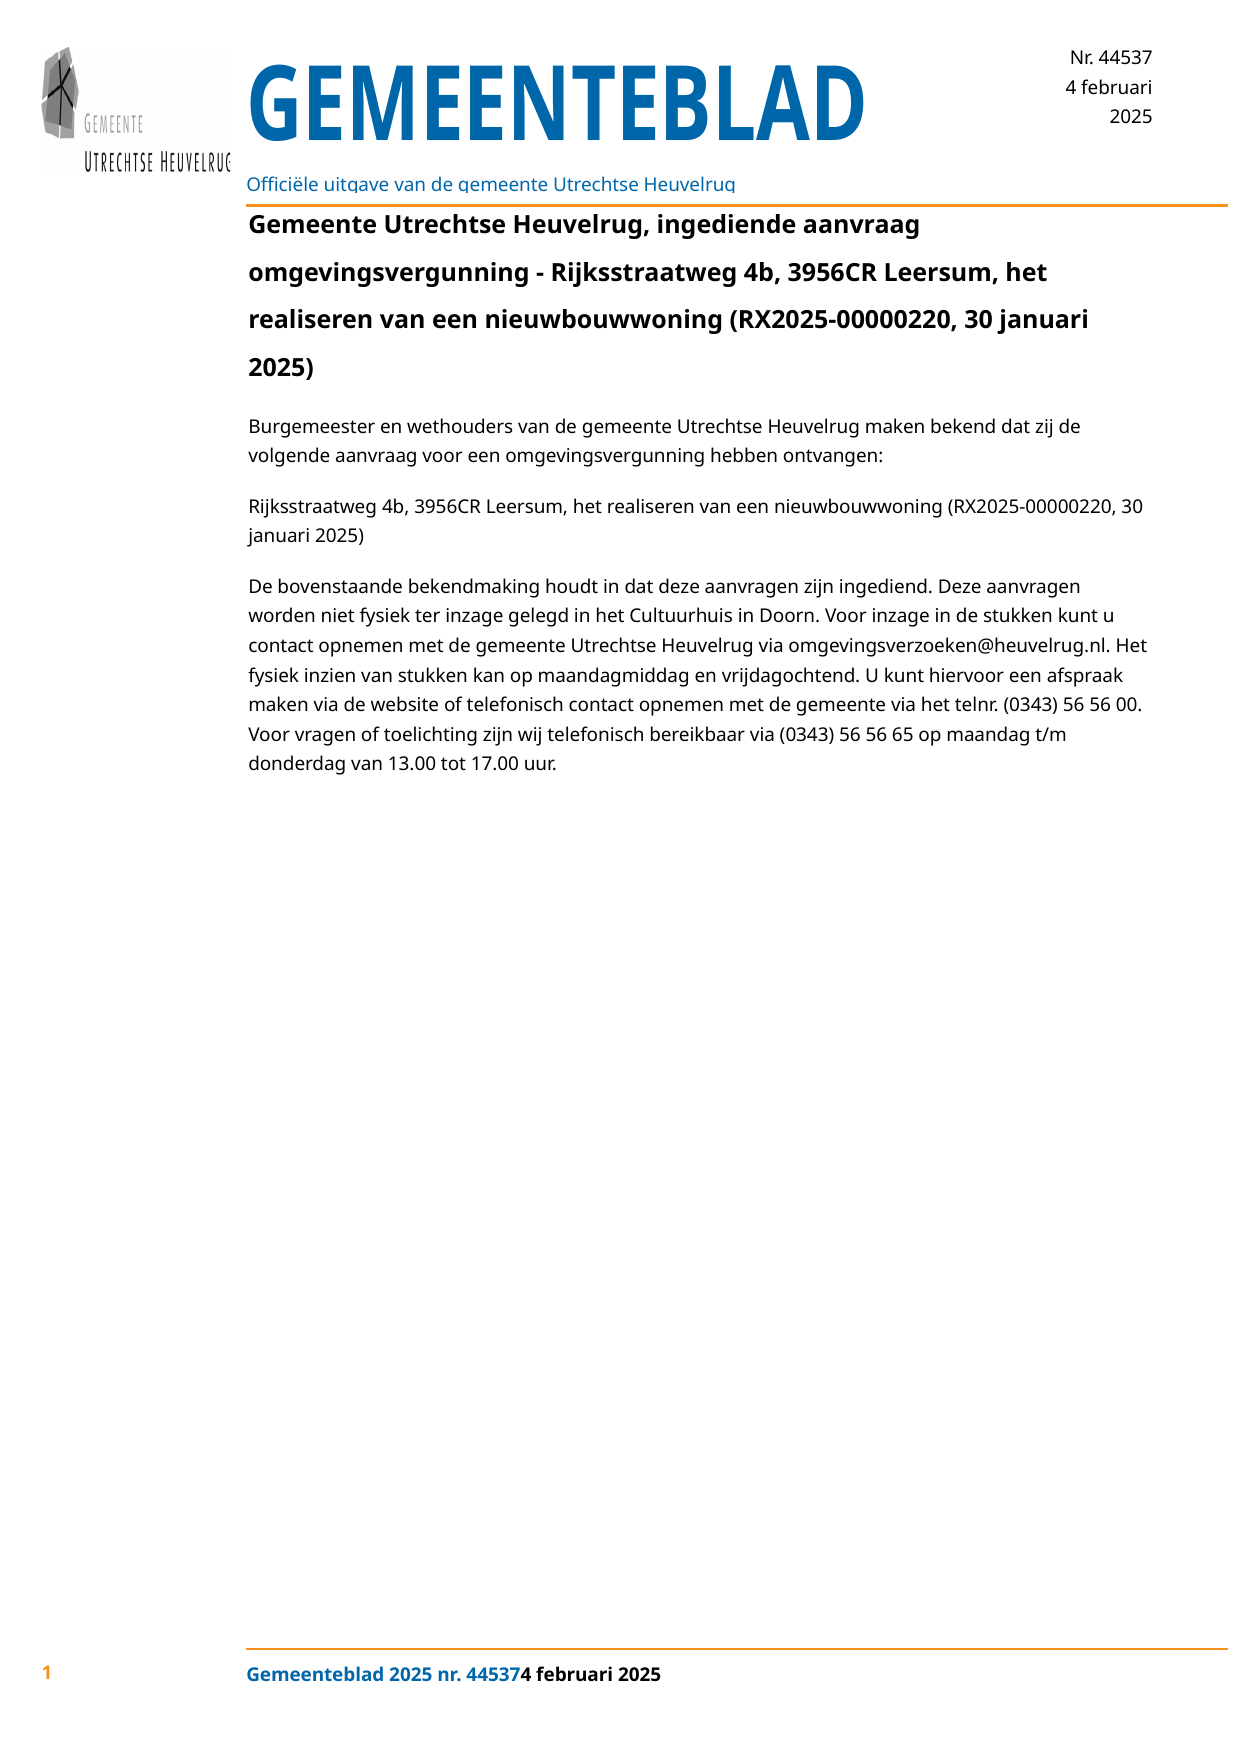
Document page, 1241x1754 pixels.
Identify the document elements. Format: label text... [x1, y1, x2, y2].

text Gemeente Utrechtse Heuvelrug, ingediende aanvraag omgevingsvergunning - Rijksstraatweg 4b, 3956CR Leersum, het realiseren van een nieuwbouwwoning (RX2025-00000220, 30 januari 2025) [248, 207, 1152, 384]
text Rijksstraatweg 4b, 3956CR Leersum, het realiseren van een nieuwbouwwoning (RX2025-00000220, 30 januari 2025) [248, 493, 1152, 548]
text De bovenstaande bekendmaking houdt in dat deze aanvragen zijn ingediend. Deze aanvragen worden niet fysiek ter inzage gelegd in het Cultuurhuis in Doorn. Voor inzage in de stukken kunt u contact opnemen met de gemeente Utrechtse Heuvelrug via omgevingsverzoeken@heuvelrug.nl. Het fysiek inzien van stukken kan op maandagmiddag en vrijdagochtend. U kunt hiervoor een afspraak maken via de website of telefonisch contact opnemen met de gemeente via het telnr. (0343) 56 56 00. Voor vragen of toelichting zijn wij telefonisch bereikbaar via (0343) 56 56 65 op maandag t/m donderdag van 13.00 tot 17.00 uur. [248, 573, 1152, 776]
picture [41, 47, 231, 172]
text Burgemeester en wethouders van de gemeente Utrechtse Heuvelrug maken bekend dat zij de volgende aanvraag voor een omgevingsvergunning hebben ontvangen: [248, 413, 1152, 468]
